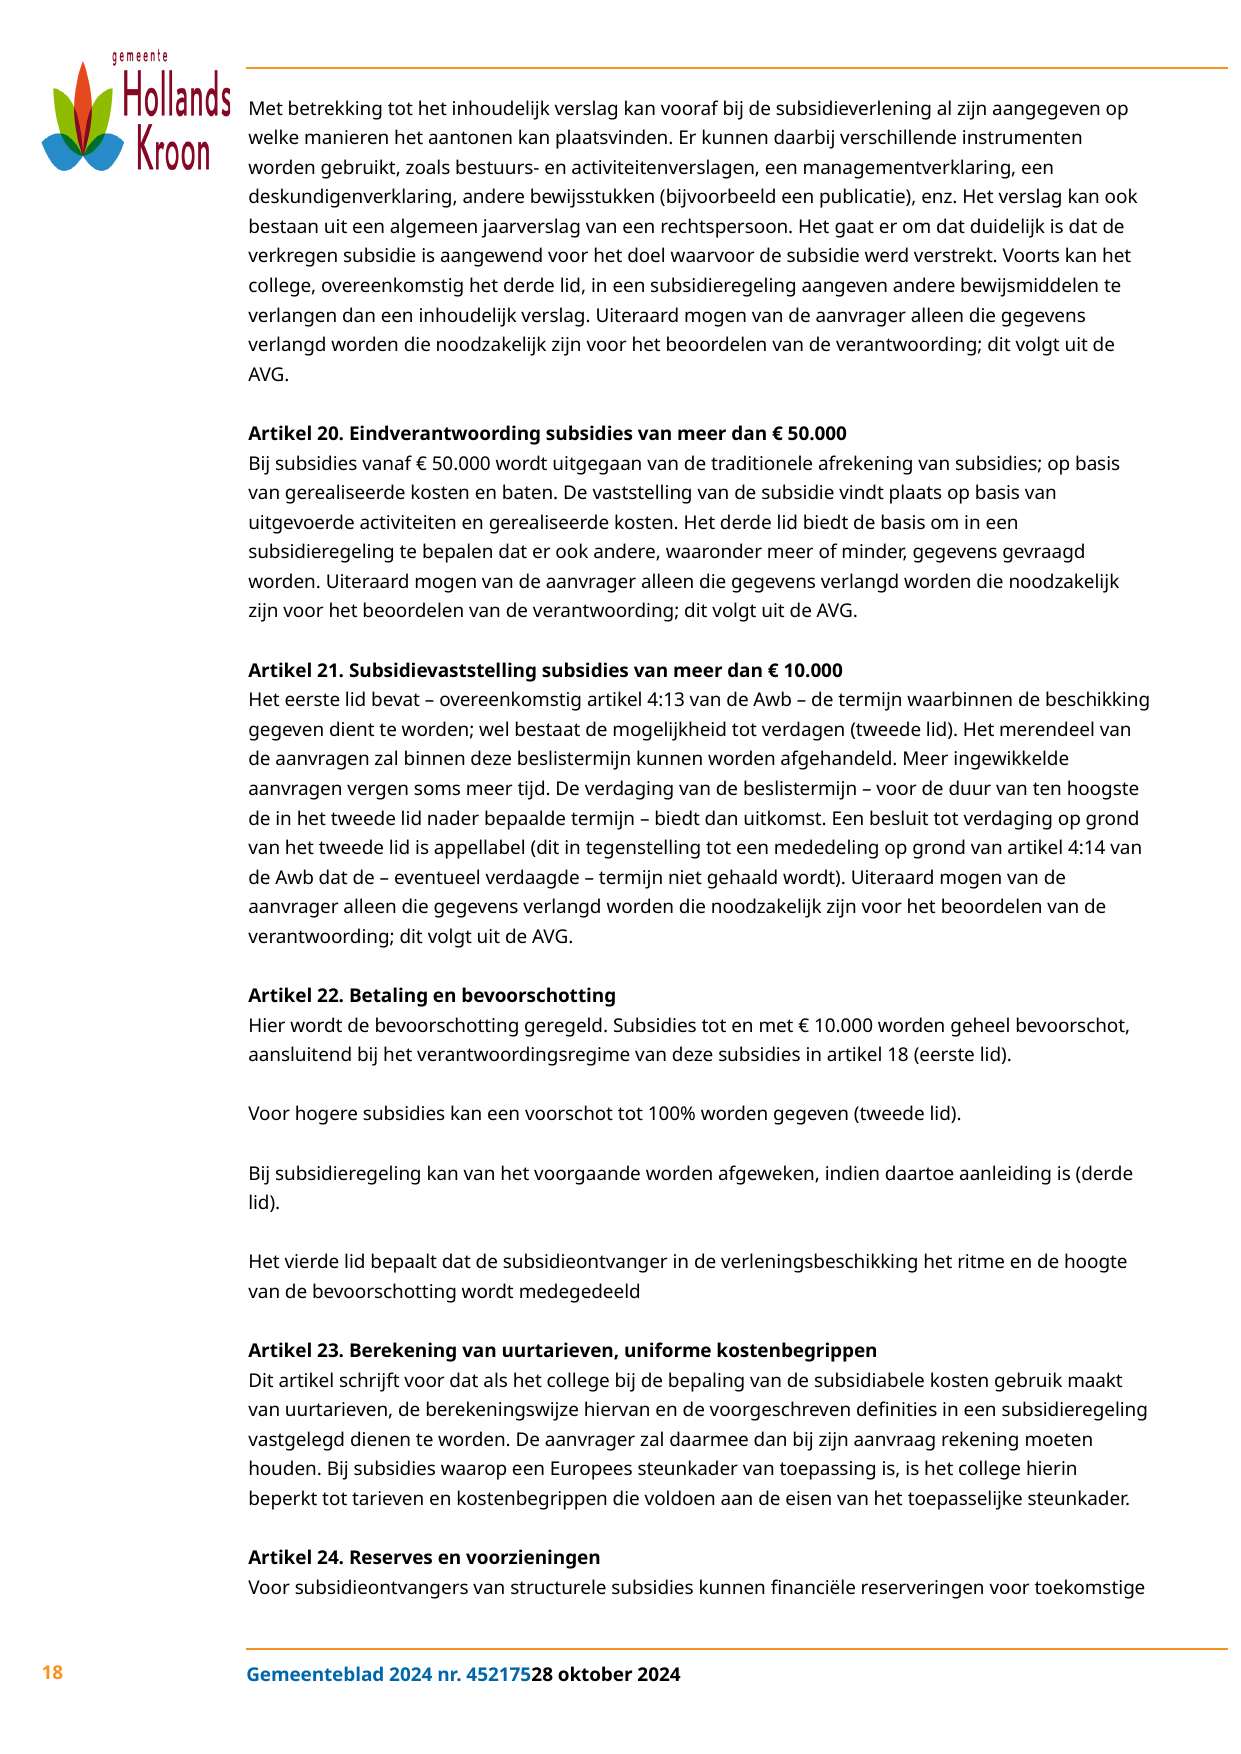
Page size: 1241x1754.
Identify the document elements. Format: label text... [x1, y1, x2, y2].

text Het vierde lid bepaalt dat de subsidieontvanger in de verleningsbeschikking het ritme en de hoogte van de bevoorschotting wordt medegedeeld [248, 1248, 1152, 1304]
text Artikel 21. Subsidievaststelling subsidies van meer dan € 10.000 [248, 657, 1152, 683]
text Artikel 24. Reserves en voorzieningen [248, 1544, 1152, 1570]
text Het eerste lid bevat – overeenkomstig artikel 4:13 van de Awb – de termijn waarbinnen de beschikking gegeven dient te worden; wel bestaat de mogelijkheid tot verdagen (tweede lid). Het merendeel van de aanvragen zal binnen deze beslistermijn kunnen worden afgehandeld. Meer ingewikkelde aanvragen vergen soms meer tijd. De verdaging van de beslistermijn – voor de duur van ten hoogste de in het tweede lid nader bepaalde termijn – biedt dan uitkomst. Een besluit tot verdaging op grond van het tweede lid is appellabel (dit in tegenstelling tot een mededeling op grond van artikel 4:14 van de Awb dat de – eventueel verdaagde – termijn niet gehaald wordt). Uiteraard mogen van de aanvrager alleen die gegevens verlangd worden die noodzakelijk zijn voor het beoordelen van de verantwoording; dit volgt uit de AVG. [248, 686, 1152, 949]
text Artikel 22. Betaling en bevoorschotting [248, 982, 1152, 1008]
text Met betrekking tot het inhoudelijk verslag kan vooraf bij de subsidieverlening al zijn aangegeven op welke manieren het aantonen kan plaatsvinden. Er kunnen daarbij verschillende instrumenten worden gebruikt, zoals bestuurs- en activiteitenverslagen, een managementverklaring, een deskundigenverklaring, andere bewijsstukken (bijvoorbeeld een publicatie), enz. Het verslag kan ook bestaan uit een algemeen jaarverslag van een rechtspersoon. Het gaat er om dat duidelijk is dat de verkregen subsidie is aangewend voor het doel waarvoor de subsidie werd verstrekt. Voorts kan het college, overeenkomstig het derde lid, in een subsidieregeling aangeven andere bewijsmiddelen te verlangen dan een inhoudelijk verslag. Uiteraard mogen van de aanvrager alleen die gegevens verlangd worden die noodzakelijk zijn voor het beoordelen van de verantwoording; dit volgt uit de AVG. [248, 95, 1152, 387]
text Artikel 23. Berekening van uurtarieven, uniforme kostenbegrippen [248, 1337, 1152, 1363]
text Hier wordt de bevoorschotting geregeld. Subsidies tot en met € 10.000 worden geheel bevoorschot, aansluitend bij het verantwoordingsregime van deze subsidies in artikel 18 (eerste lid). [248, 1012, 1152, 1067]
text Bij subsidieregeling kan van het voorgaande worden afgeweken, indien daartoe aanleiding is (derde lid). [248, 1160, 1152, 1215]
text Dit artikel schrijft voor dat als het college bij de bepaling van de subsidiabele kosten gebruik maakt van uurtarieven, de berekeningswijze hiervan en de voorgeschreven definities in een subsidieregeling vastgelegd dienen te worden. De aanvrager zal daarmee dan bij zijn aanvraag rekening moeten houden. Bij subsidies waarop een Europees steunkader van toepassing is, is het college hierin beperkt tot tarieven en kostenbegrippen die voldoen aan de eisen van het toepasselijke steunkader. [248, 1367, 1152, 1511]
text Artikel 20. Eindverantwoording subsidies van meer dan € 50.000 [248, 420, 1152, 446]
text Voor subsidieontvangers van structurele subsidies kunnen financiële reserveringen voor toekomstige [248, 1574, 1152, 1600]
text Voor hogere subsidies kan een voorschot tot 100% worden gegeven (tweede lid). [248, 1101, 1152, 1126]
text Bij subsidies vanaf € 50.000 wordt uitgegaan van de traditionele afrekening van subsidies; op basis van gerealiseerde kosten en baten. De vaststelling van de subsidie vindt plaats op basis van uitgevoerde activiteiten en gerealiseerde kosten. Het derde lid biedt de basis om in een subsidieregeling te bepalen dat er ook andere, waaronder meer of minder, gegevens gevraagd worden. Uiteraard mogen van de aanvrager alleen die gegevens verlangd worden die noodzakelijk zijn voor het beoordelen van de verantwoording; dit volgt uit de AVG. [248, 450, 1152, 623]
picture [41, 47, 231, 172]
